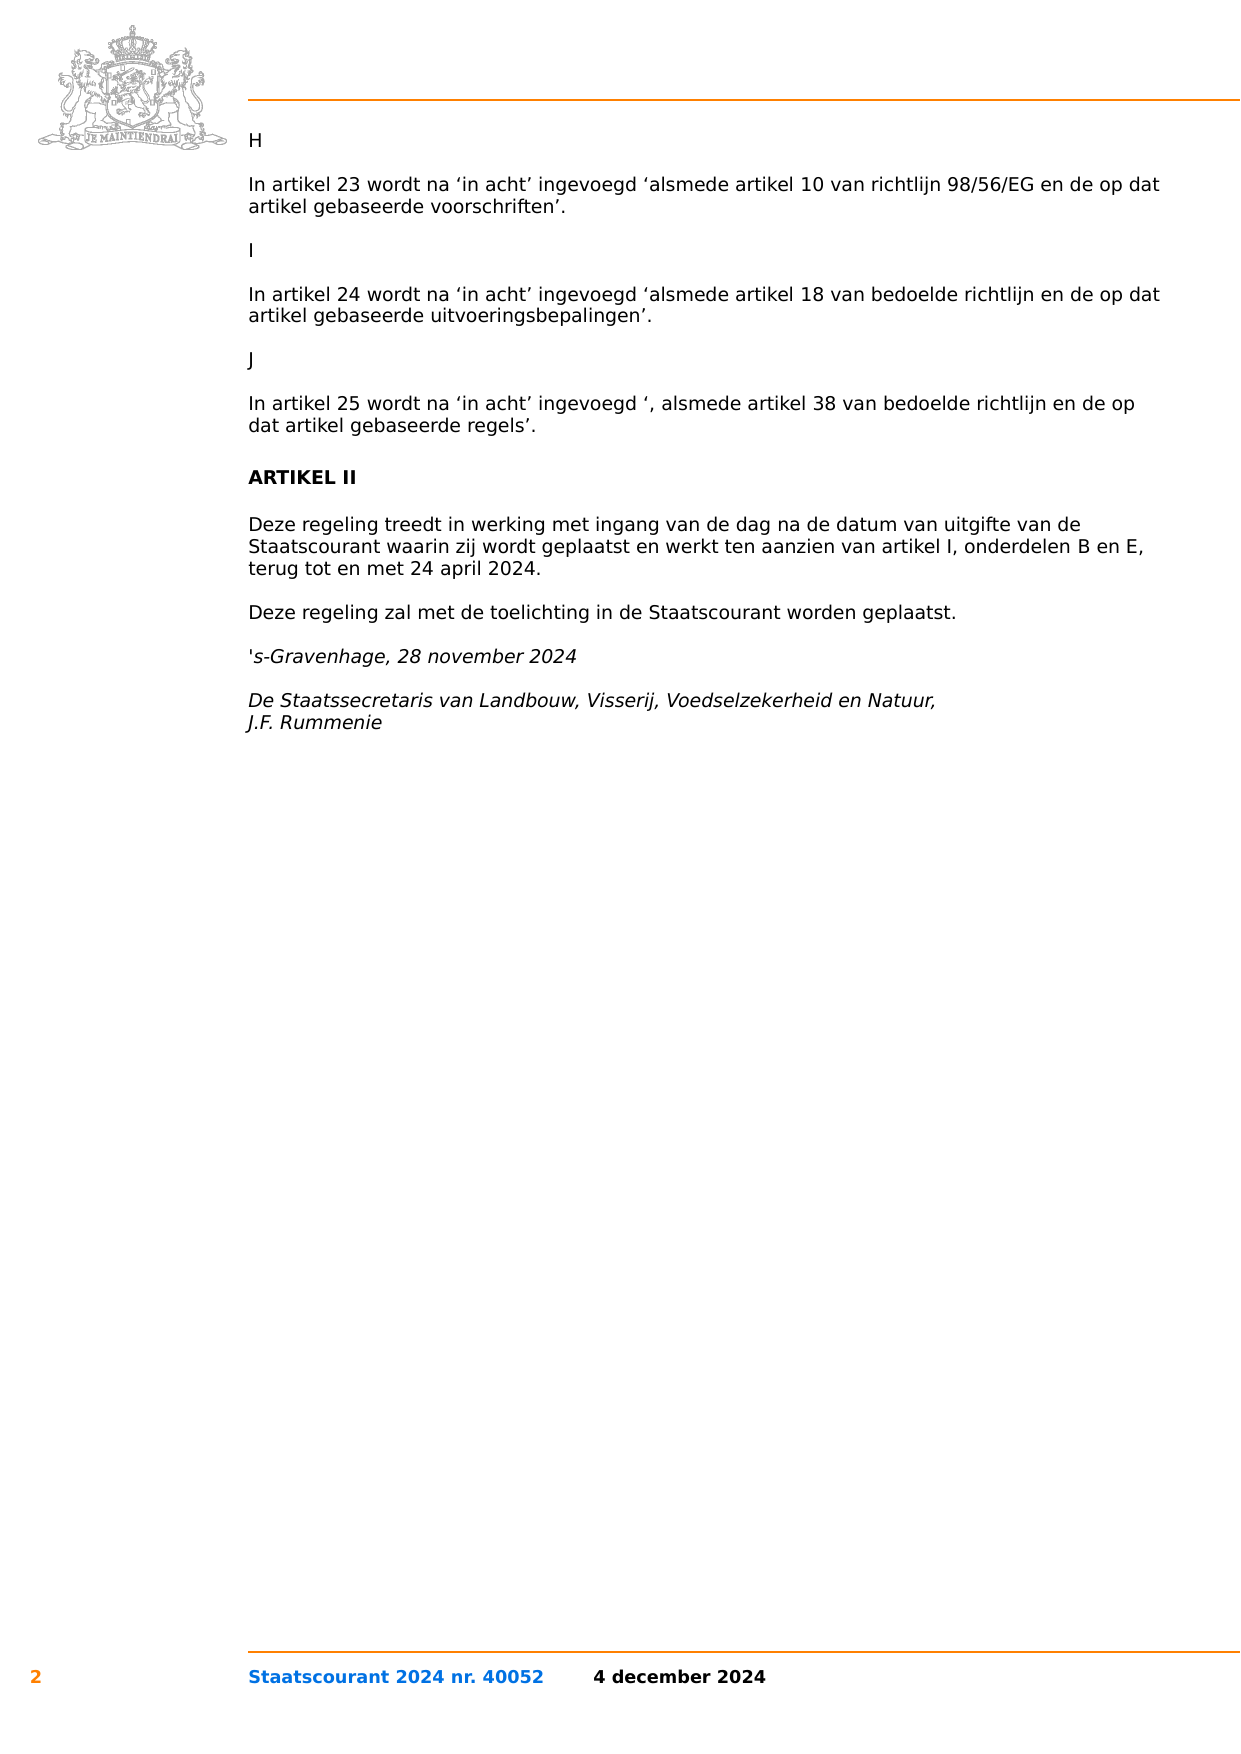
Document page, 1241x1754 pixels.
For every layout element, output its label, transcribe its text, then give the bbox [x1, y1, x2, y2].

text 's-Gravenhage, 28 november 2024 [248, 646, 1163, 668]
picture [38, 25, 227, 150]
subtitle ARTIKEL II [248, 467, 1163, 489]
text In artikel 23 wordt na ‘in acht’ ingevoegd ‘alsmede artikel 10 van richtlijn 98/56/EG en de op dat artikel gebaseerde voorschriften’. [248, 174, 1163, 218]
text I [248, 239, 1163, 262]
text H [248, 130, 1163, 152]
text De Staatssecretaris van Landbouw, Visserij, Voedselzekerheid en Natuur, J.F. Rummenie [248, 689, 1163, 733]
text J [248, 349, 1163, 371]
text In artikel 25 wordt na ‘in acht’ ingevoegd ‘, alsmede artikel 38 van bedoelde richtlijn en de op dat artikel gebaseerde regels’. [248, 393, 1163, 437]
text In artikel 24 wordt na ‘in acht’ ingevoegd ‘alsmede artikel 18 van bedoelde richtlijn en de op dat artikel gebaseerde uitvoeringsbepalingen’. [248, 283, 1163, 327]
text Deze regeling treedt in werking met ingang van de dag na de datum van uitgifte van de Staatscourant waarin zij wordt geplaatst en werkt ten aanzien van artikel I, onderdelen B en E, terug tot en met 24 april 2024. [248, 514, 1163, 580]
text Deze regeling zal met de toelichting in de Staatscourant worden geplaatst. [248, 602, 1163, 624]
